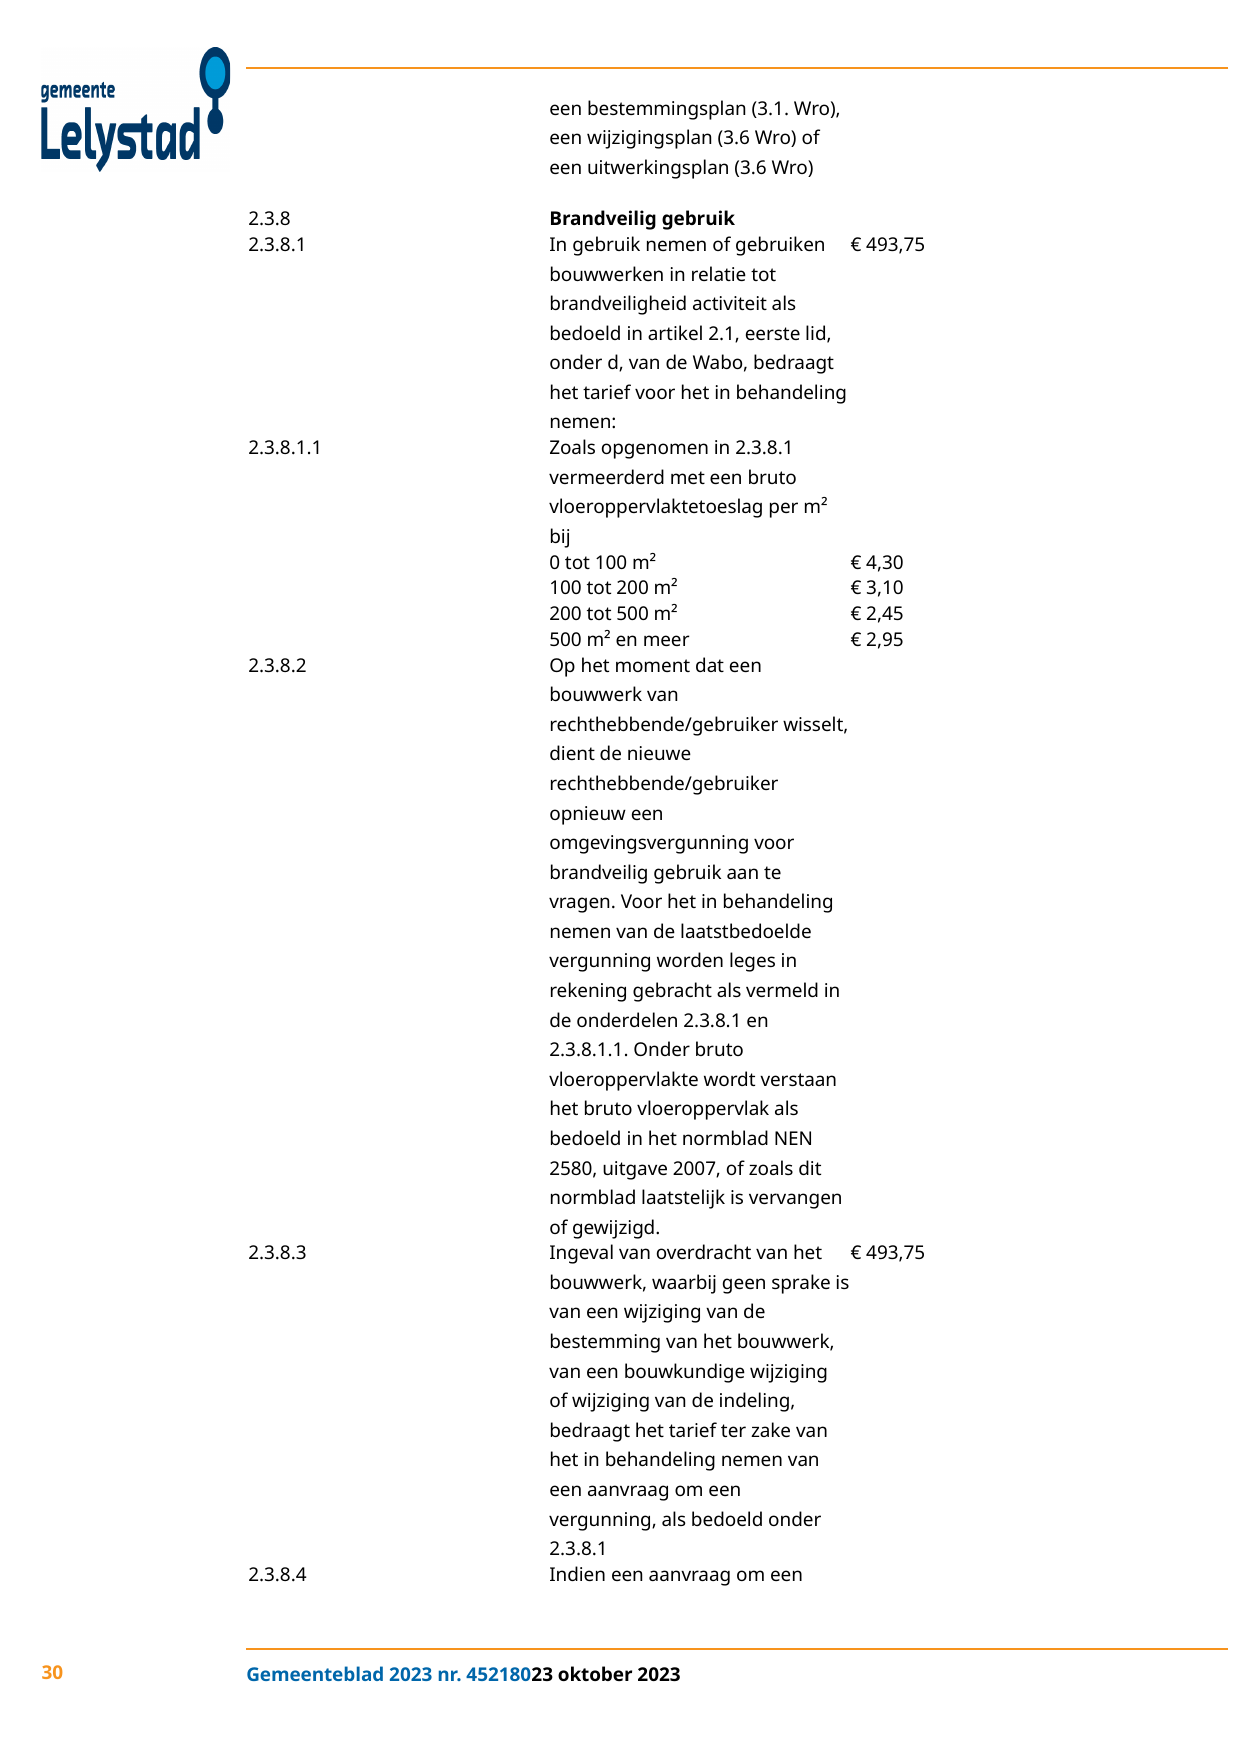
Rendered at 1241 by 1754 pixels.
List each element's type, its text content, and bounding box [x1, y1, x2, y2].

table_cell Brandveilig gebruik [549, 205, 850, 231]
table_cell 500 m² en meer [549, 626, 850, 652]
table_cell € 493,75 [850, 1240, 1152, 1561]
table_cell [248, 95, 549, 180]
table_cell [850, 1561, 1152, 1587]
table_cell [850, 434, 1152, 549]
table_cell 200 tot 500 m² [549, 600, 850, 626]
table_cell € 2,45 [850, 600, 1152, 626]
table_cell 2.3.8 [248, 205, 549, 231]
table_cell [850, 652, 1152, 1239]
table_cell 0 tot 100 m² [549, 549, 850, 574]
table_cell € 4,30 [850, 549, 1152, 574]
table_cell 2.3.8.4 [248, 1561, 549, 1587]
table_cell [248, 575, 549, 600]
table_cell [549, 180, 850, 205]
table_cell 2.3.8.1 [248, 231, 549, 434]
table_cell [248, 180, 549, 205]
table_cell [850, 95, 1152, 180]
table_cell Ingeval van overdracht van het bouwwerk, waarbij geen sprake is van een wijziging van de bestemming van het bouwwerk, van een bouwkundige wijziging of wijziging van de indeling, bedraagt het tarief ter zake van het in behandeling nemen van een aanvraag om een vergunning, als bedoeld onder 2.3.8.1 [549, 1240, 850, 1561]
table_cell 100 tot 200 m² [549, 575, 850, 600]
table_cell [248, 549, 549, 574]
table_cell € 493,75 [850, 231, 1152, 434]
table_cell Op het moment dat een bouwwerk van rechthebbende/gebruiker wisselt, dient de nieuwe rechthebbende/gebruiker opnieuw een omgevingsvergunning voor brandveilig gebruik aan te vragen. Voor het in behandeling nemen van de laatstbedoelde vergunning worden leges in rekening gebracht als vermeld in de onderdelen 2.3.8.1 en 2.3.8.1.1. Onder bruto vloeroppervlakte wordt verstaan het bruto vloeroppervlak als bedoeld in het normblad NEN 2580, uitgave 2007, of zoals dit normblad laatstelijk is vervangen of gewijzigd. [549, 652, 850, 1239]
table_cell € 3,10 [850, 575, 1152, 600]
table_cell 2.3.8.2 [248, 652, 549, 1239]
table_cell Zoals opgenomen in 2.3.8.1 vermeerderd met een bruto vloeroppervlaktetoeslag per m² bij [549, 434, 850, 549]
table_cell [248, 626, 549, 652]
table_cell In gebruik nemen of gebruiken bouwwerken in relatie tot brandveiligheid activiteit als bedoeld in artikel 2.1, eerste lid, onder d, van de Wabo, bedraagt het tarief voor het in behandeling nemen: [549, 231, 850, 434]
table_cell [850, 205, 1152, 231]
table_cell € 2,95 [850, 626, 1152, 652]
table_cell [850, 180, 1152, 205]
table_cell Indien een aanvraag om een [549, 1561, 850, 1587]
picture [41, 47, 231, 172]
table_cell een bestemmingsplan (3.1. Wro), een wijzigingsplan (3.6 Wro) of een uitwerkingsplan (3.6 Wro) [549, 95, 850, 180]
table_cell 2.3.8.3 [248, 1240, 549, 1561]
table_cell 2.3.8.1.1 [248, 434, 549, 549]
table_cell [248, 600, 549, 626]
